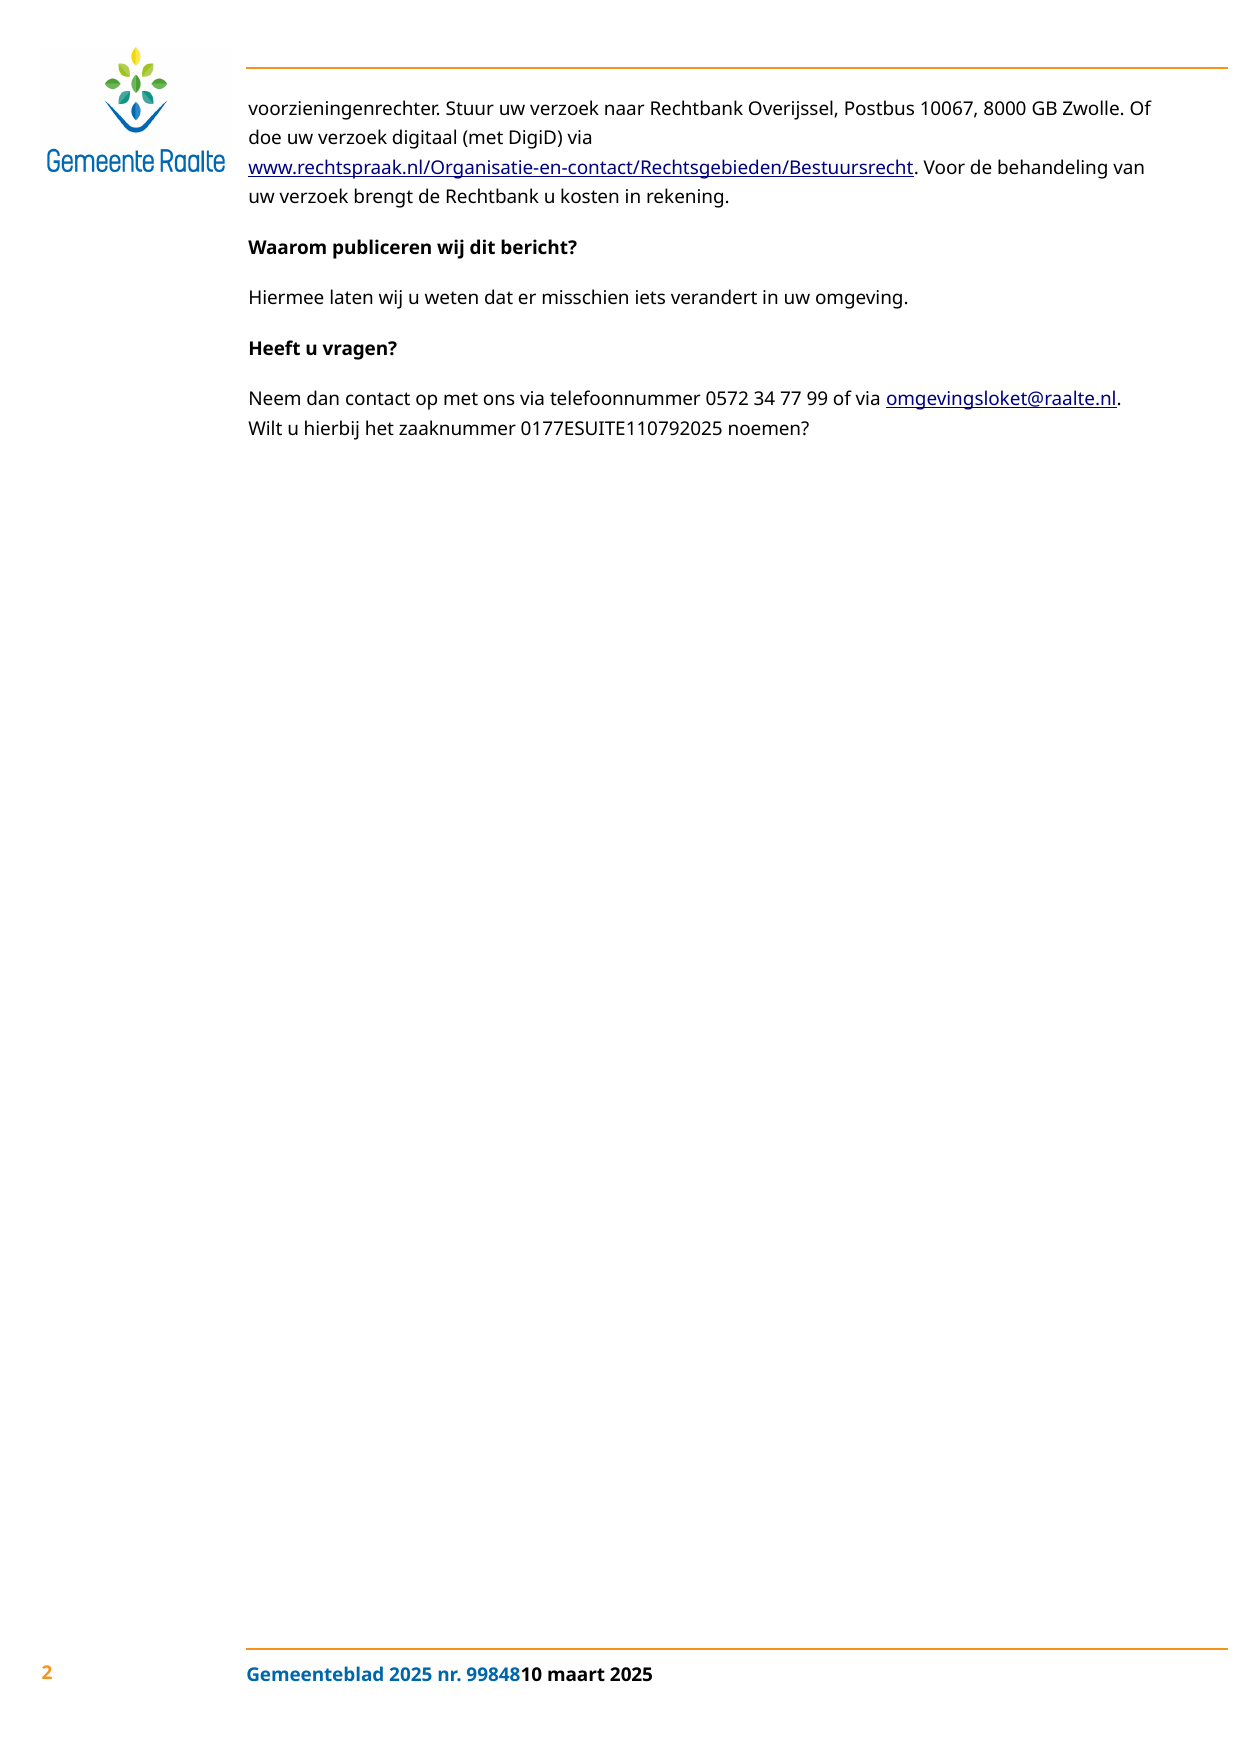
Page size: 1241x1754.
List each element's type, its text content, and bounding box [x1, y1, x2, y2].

text Neem dan contact op met ons via telefoonnummer 0572 34 77 99 of via omgevingsloket@raalte.nl. Wilt u hierbij het zaaknummer 0177ESUITE110792025 noemen? [248, 385, 1152, 441]
text Heeft u vragen? [248, 335, 1152, 361]
text voorzieningenrechter. Stuur uw verzoek naar Rechtbank Overijssel, Postbus 10067, 8000 GB Zwolle. Of doe uw verzoek digitaal (met DigiD) via www.rechtspraak.nl/Organisatie-en-contact/Rechtsgebieden/Bestuursrecht. Voor de behandeling van uw verzoek brengt de Rechtbank u kosten in rekening. [248, 95, 1152, 209]
text Waarom publiceren wij dit bericht? [248, 234, 1152, 260]
picture [41, 47, 231, 172]
text Hiermee laten wij u weten dat er misschien iets verandert in uw omgeving. [248, 284, 1152, 310]
